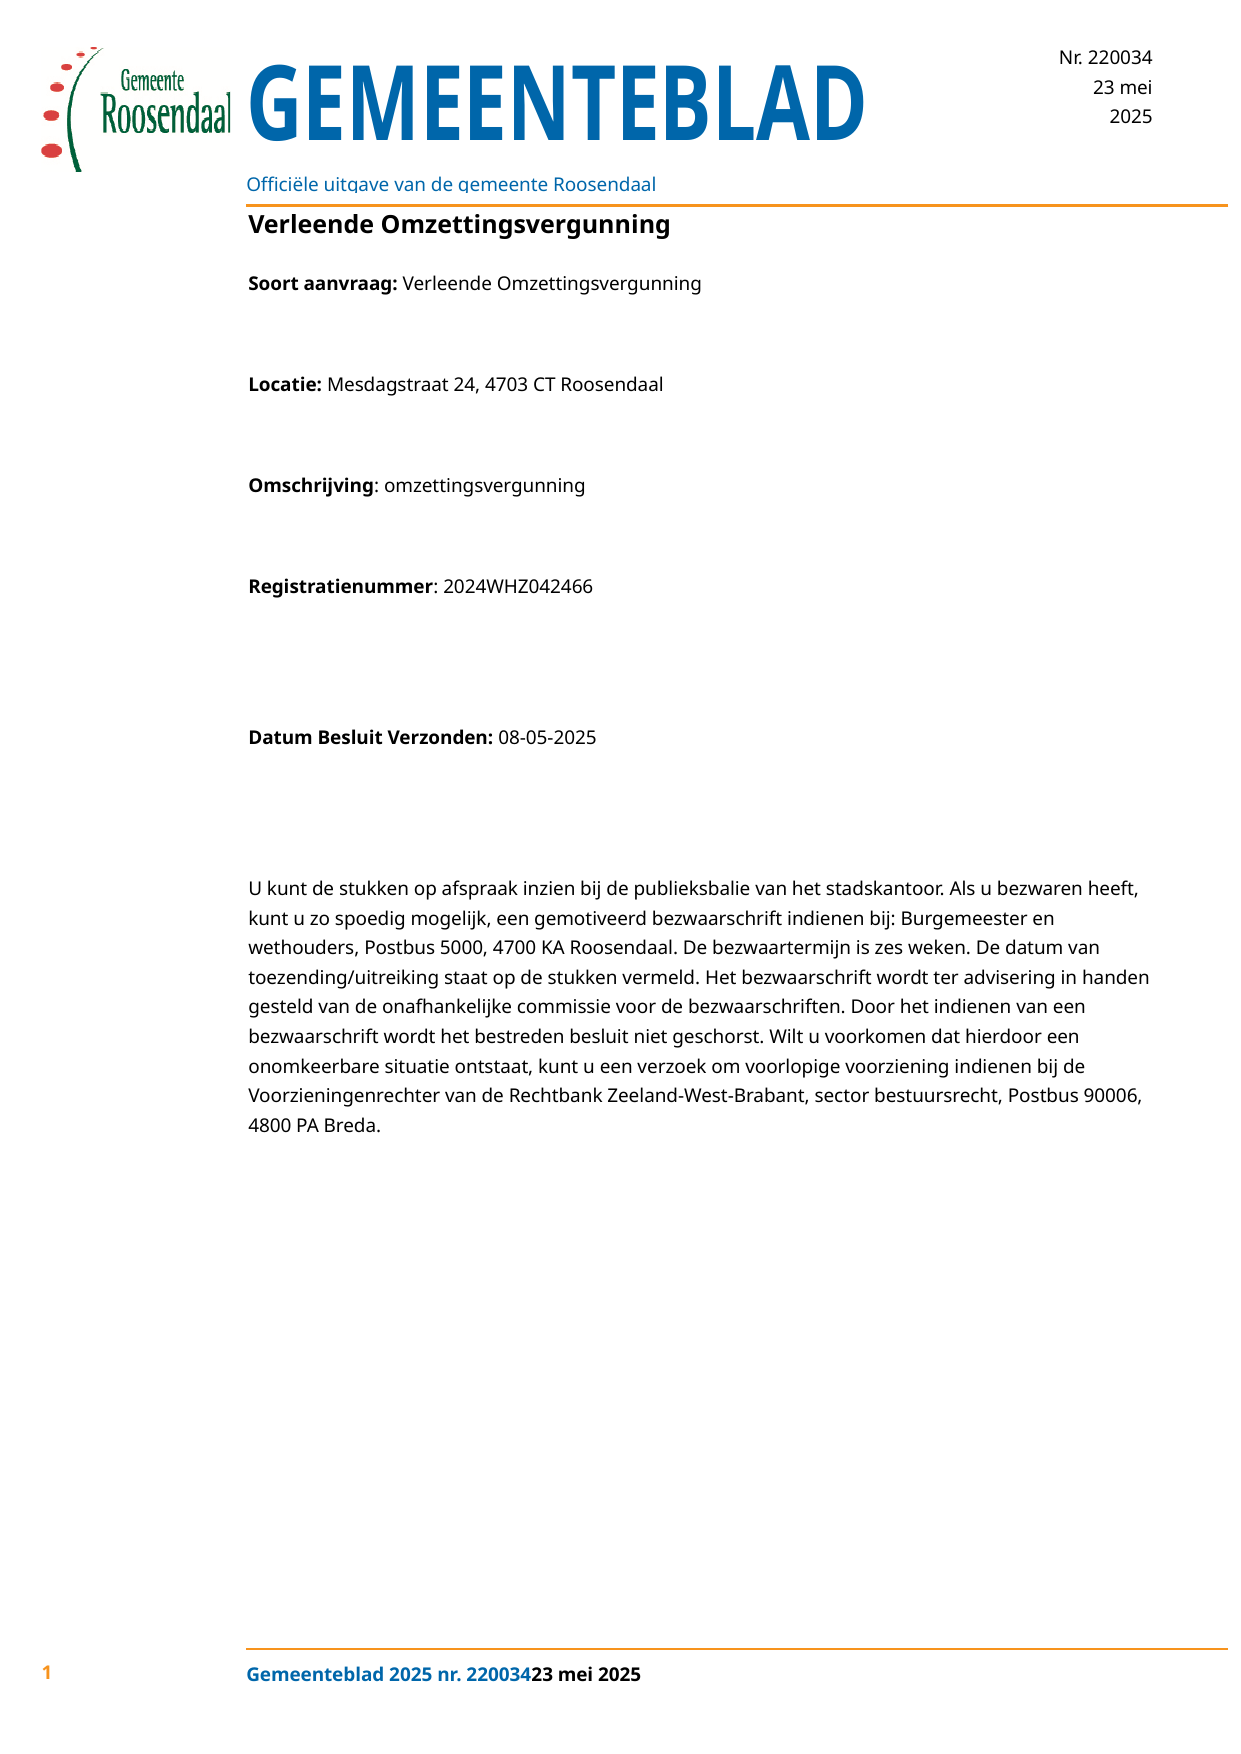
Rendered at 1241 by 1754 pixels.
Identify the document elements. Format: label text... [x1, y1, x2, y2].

text Soort aanvraag: Verleende Omzettingsvergunning [248, 270, 1152, 296]
text Verleende Omzettingsvergunning [248, 207, 1152, 241]
picture [41, 47, 231, 172]
text Locatie: Mesdagstraat 24, 4703 CT Roosendaal [248, 371, 1152, 397]
text U kunt de stukken op afspraak inzien bij de publieksbalie van het stadskantoor. Als u bezwaren heeft, kunt u zo spoedig mogelijk, een gemotiveerd bezwaarschrift indienen bij: Burgemeester en wethouders, Postbus 5000, 4700 KA Roosendaal. De bezwaartermijn is zes weken. De datum van toezending/uitreiking staat op de stukken vermeld. Het bezwaarschrift wordt ter advisering in handen gesteld van de onafhankelijke commissie voor de bezwaarschriften. Door het indienen van een bezwaarschrift wordt het bestreden besluit niet geschorst. Wilt u voorkomen dat hierdoor een onomkeerbare situatie ontstaat, kunt u een verzoek om voorlopige voorziening indienen bij de Voorzieningenrechter van de Rechtbank Zeeland-West-Brabant, sector bestuursrecht, Postbus 90006, 4800 PA Breda. [248, 875, 1152, 1138]
text Omschrijving: omzettingsvergunning [248, 472, 1152, 498]
text Registratienummer: 2024WHZ042466 [248, 573, 1152, 598]
text Datum Besluit Verzonden: 08-05-2025 [248, 724, 1152, 750]
